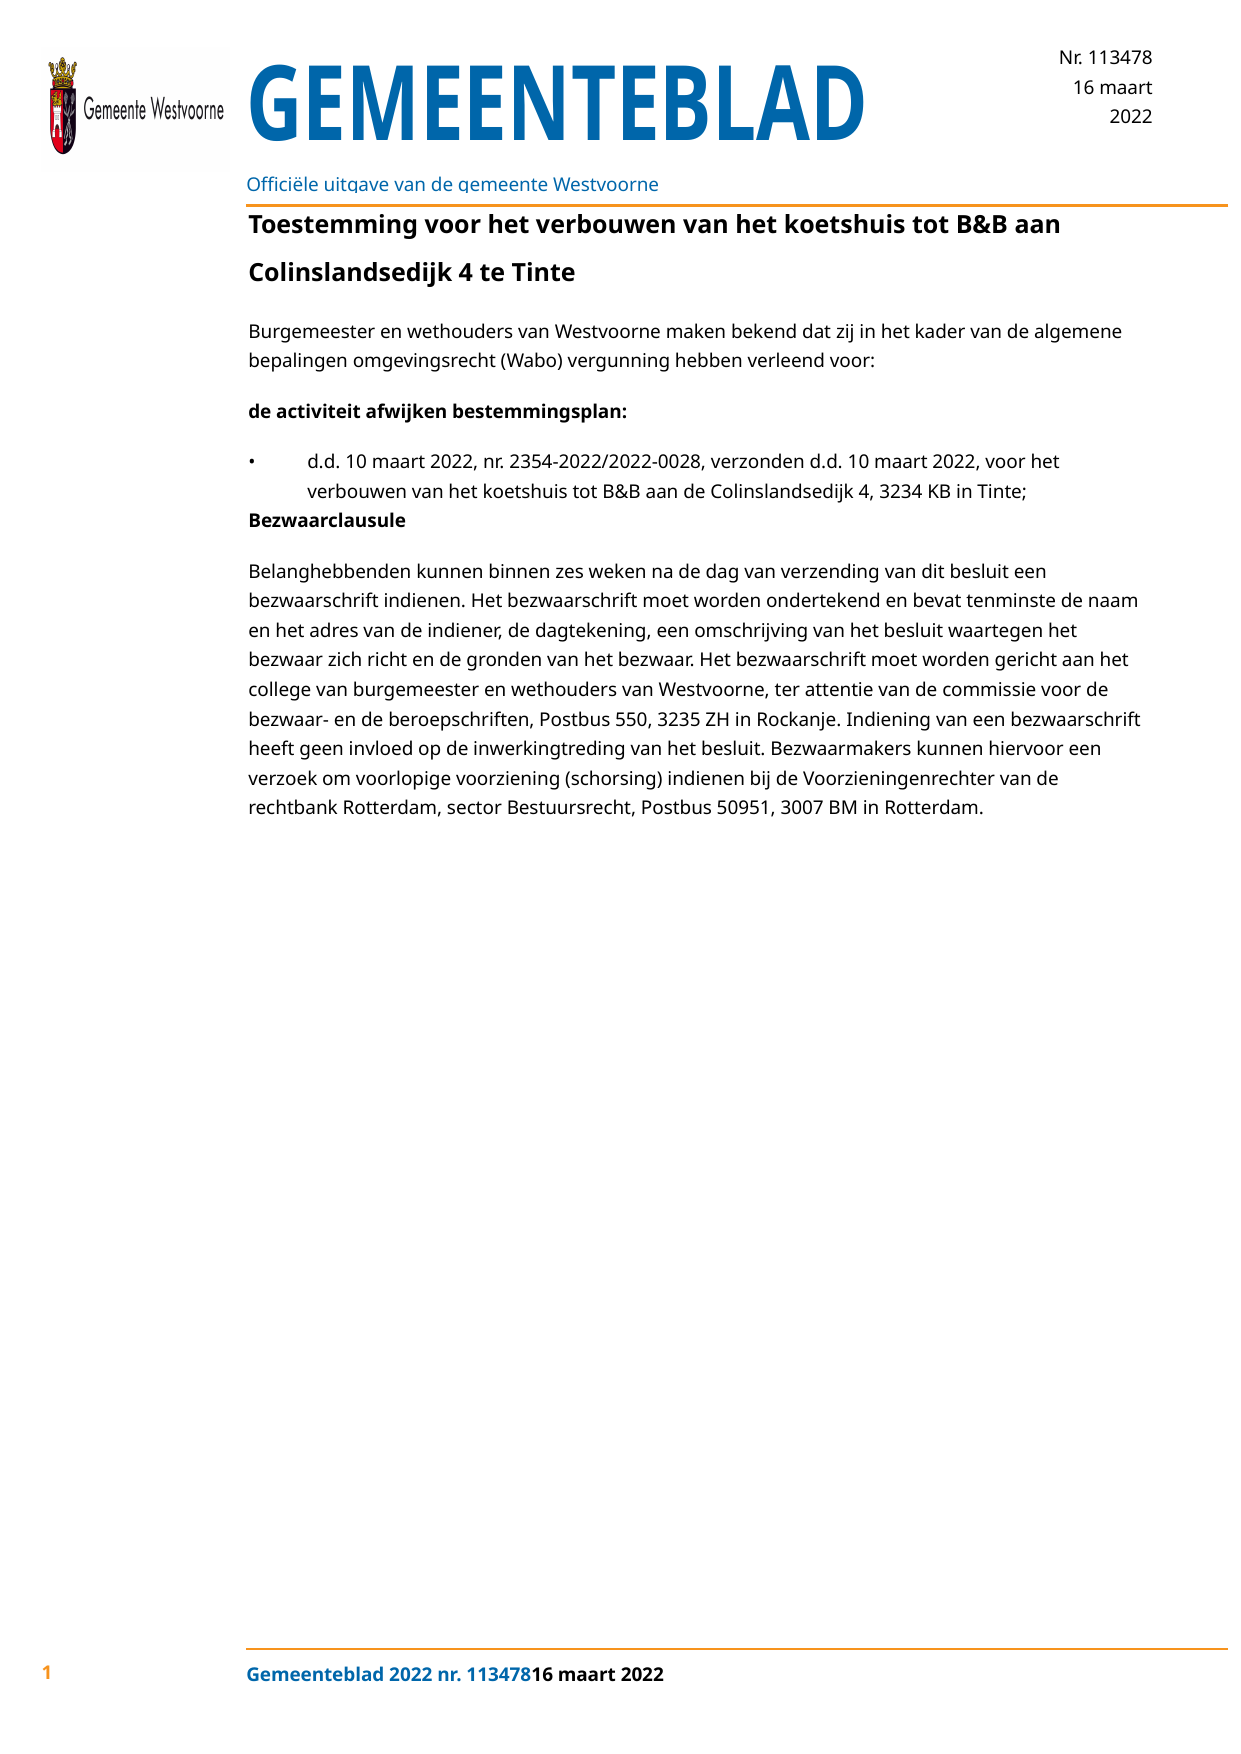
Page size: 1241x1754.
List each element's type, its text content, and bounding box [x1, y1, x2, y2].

text Toestemming voor het verbouwen van het koetshuis tot B&B aan Colinslandsedijk 4 te Tinte [248, 207, 1152, 288]
text Belanghebbenden kunnen binnen zes weken na de dag van verzending van dit besluit een bezwaarschrift indienen. Het bezwaarschrift moet worden ondertekend en bevat tenminste de naam en het adres van de indiener, de dagtekening, een omschrijving van het besluit waartegen het bezwaar zich richt en de gronden van het bezwaar. Het bezwaarschrift moet worden gericht aan het college van burgemeester en wethouders van Westvoorne, ter attentie van de commissie voor de bezwaar- en de beroepschriften, Postbus 550, 3235 ZH in Rockanje. Indiening van een bezwaarschrift heeft geen invloed op de inwerkingtreding van het besluit. Bezwaarmakers kunnen hiervoor een verzoek om voorlopige voorziening (schorsing) indienen bij de Voorzieningenrechter van de rechtbank Rotterdam, sector Bestuursrecht, Postbus 50951, 3007 BM in Rotterdam. [248, 558, 1152, 820]
text Burgemeester en wethouders van Westvoorne maken bekend dat zij in het kader van de algemene bepalingen omgevingsrecht (Wabo) vergunning hebben verleend voor: [248, 318, 1152, 373]
picture [41, 47, 231, 172]
text Bezwaarclausule [248, 507, 1152, 533]
list d.d. 10 maart 2022, nr. 2354-2022/2022-0028, verzonden d.d. 10 maart 2022, voor het verbouwen van het koetshuis tot B&B aan de Colinslandsedijk 4, 3234 KB in Tinte; [248, 448, 1152, 504]
text de activiteit afwijken bestemmingsplan: [248, 398, 1152, 424]
